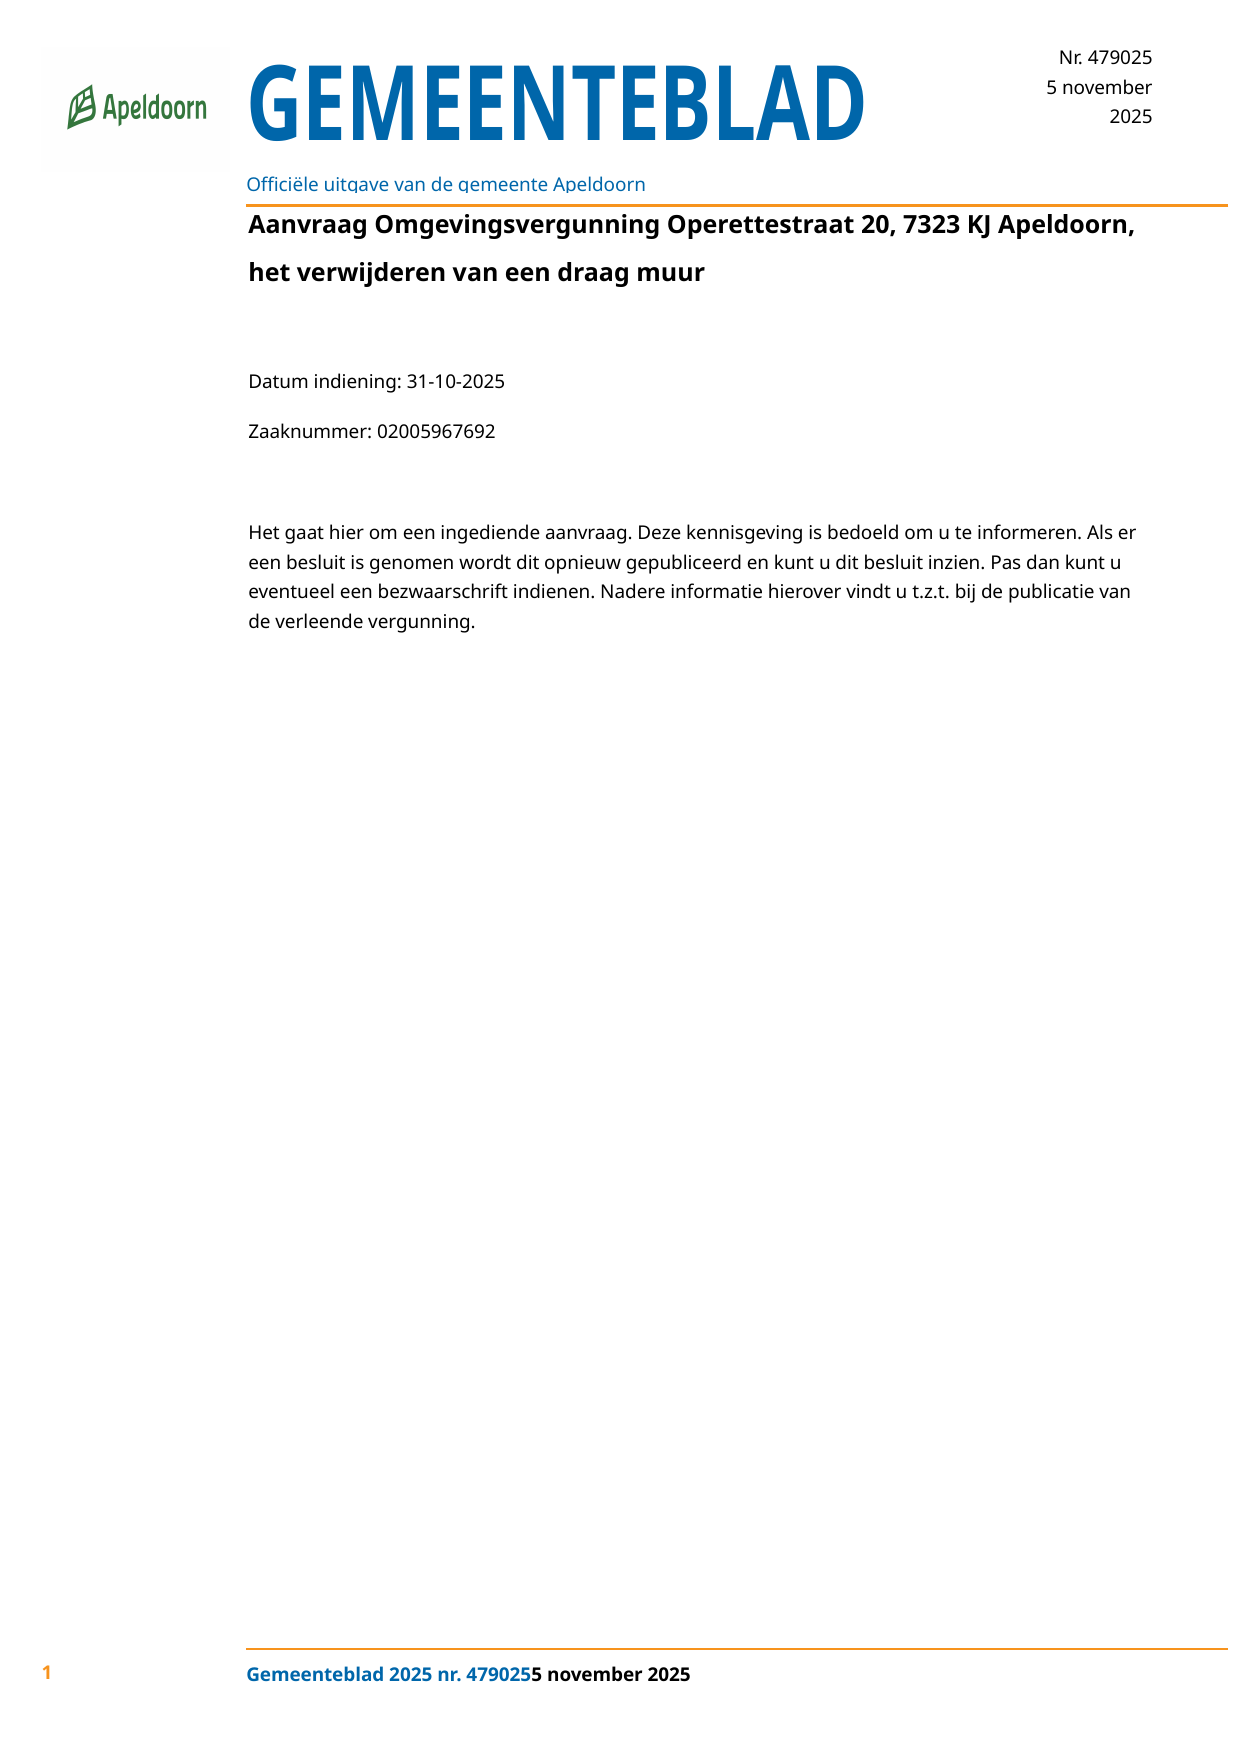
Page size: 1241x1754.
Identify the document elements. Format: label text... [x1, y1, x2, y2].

text Het gaat hier om een ingediende aanvraag. Deze kennisgeving is bedoeld om u te informeren. Als er een besluit is genomen wordt dit opnieuw gepubliceerd en kunt u dit besluit inzien. Pas dan kunt u eventueel een bezwaarschrift indienen. Nadere informatie hierover vindt u t.z.t. bij de publicatie van de verleende vergunning. [248, 519, 1152, 634]
text Zaaknummer: 02005967692 [248, 419, 1152, 444]
text Datum indiening: 31-10-2025 [248, 368, 1152, 394]
picture [41, 47, 231, 172]
text Aanvraag Omgevingsvergunning Operettestraat 20, 7323 KJ Apeldoorn, het verwijderen van een draag muur [248, 207, 1152, 288]
